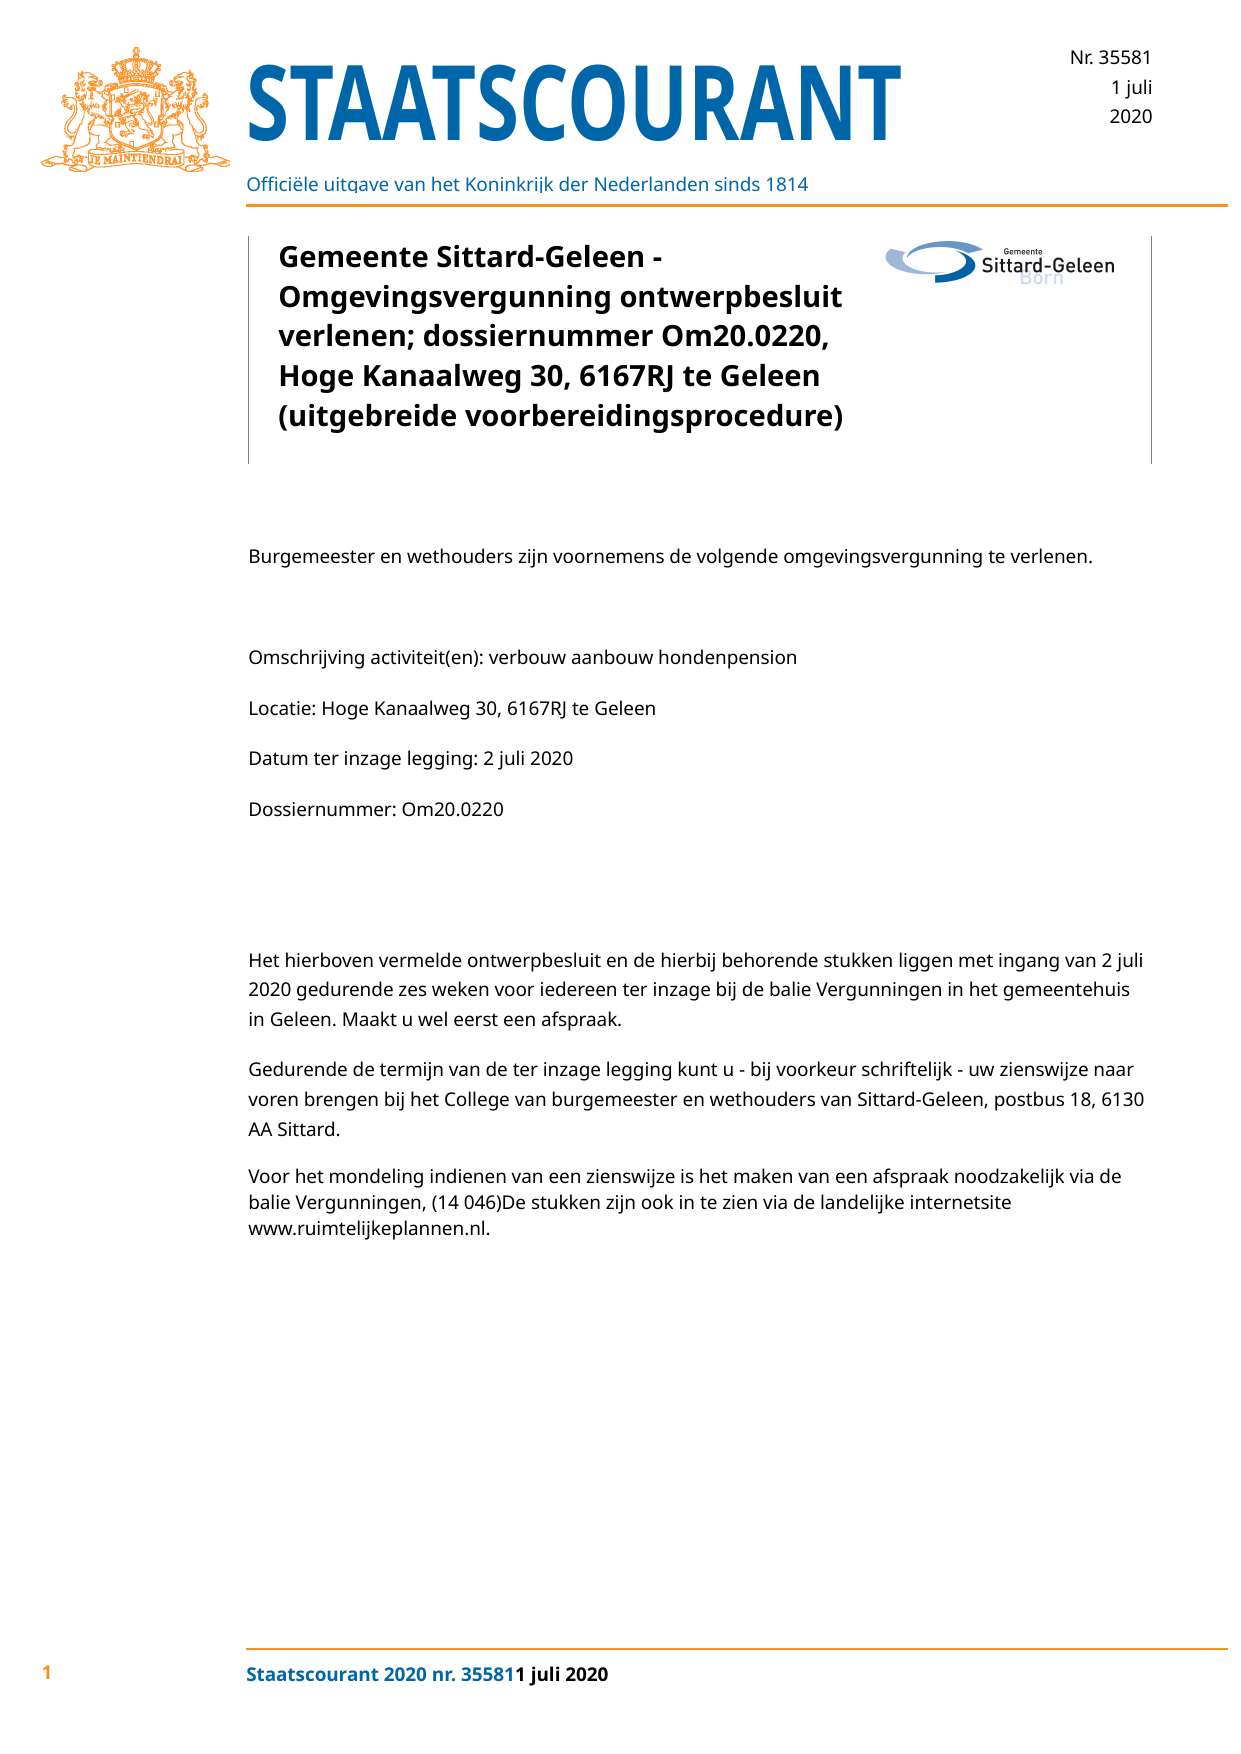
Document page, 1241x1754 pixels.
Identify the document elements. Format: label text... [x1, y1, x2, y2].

text Omschrijving activiteit(en): verbouw aanbouw hondenpension [248, 644, 1152, 670]
text Gedurende de termijn van de ter inzage legging kunt u - bij voorkeur schriftelijk - uw zienswijze naar voren brengen bij het College van burgemeester en wethouders van Sittard-Geleen, postbus 18, 6130 AA Sittard. [248, 1057, 1152, 1142]
picture [882, 236, 1119, 289]
text Het hierboven vermelde ontwerpbesluit en de hierbij behorende stukken liggen met ingang van 2 juli 2020 gedurende zes weken voor iedereen ter inzage bij de balie Vergunningen in het gemeentehuis in Geleen. Maakt u wel eerst een afspraak. [248, 947, 1152, 1032]
table_header Gemeente Sittard-Geleen - Omgevingsvergunning ontwerpbesluit verlenen; dossiernummer Om20.0220, Hoge Kanaalweg 30, 6167RJ te Geleen (uitgebreide voorbereidingsprocedure) [249, 236, 850, 464]
text Burgemeester en wethouders zijn voornemens de volgende omgevingsvergunning te verlenen. [248, 544, 1152, 569]
text Voor het mondeling indienen van een zienswijze is het maken van een afspraak noodzakelijk via de balie Vergunningen, (14 046)De stukken zijn ook in te zien via de landelijke internetsite www.ruimtelijkeplannen.nl. [248, 1164, 1152, 1241]
picture [41, 47, 231, 172]
text Dossiernummer: Om20.0220 [248, 796, 1152, 822]
text Datum ter inzage legging: 2 juli 2020 [248, 745, 1152, 771]
text Locatie: Hoge Kanaalweg 30, 6167RJ te Geleen [248, 695, 1152, 721]
table_header [850, 236, 1151, 464]
